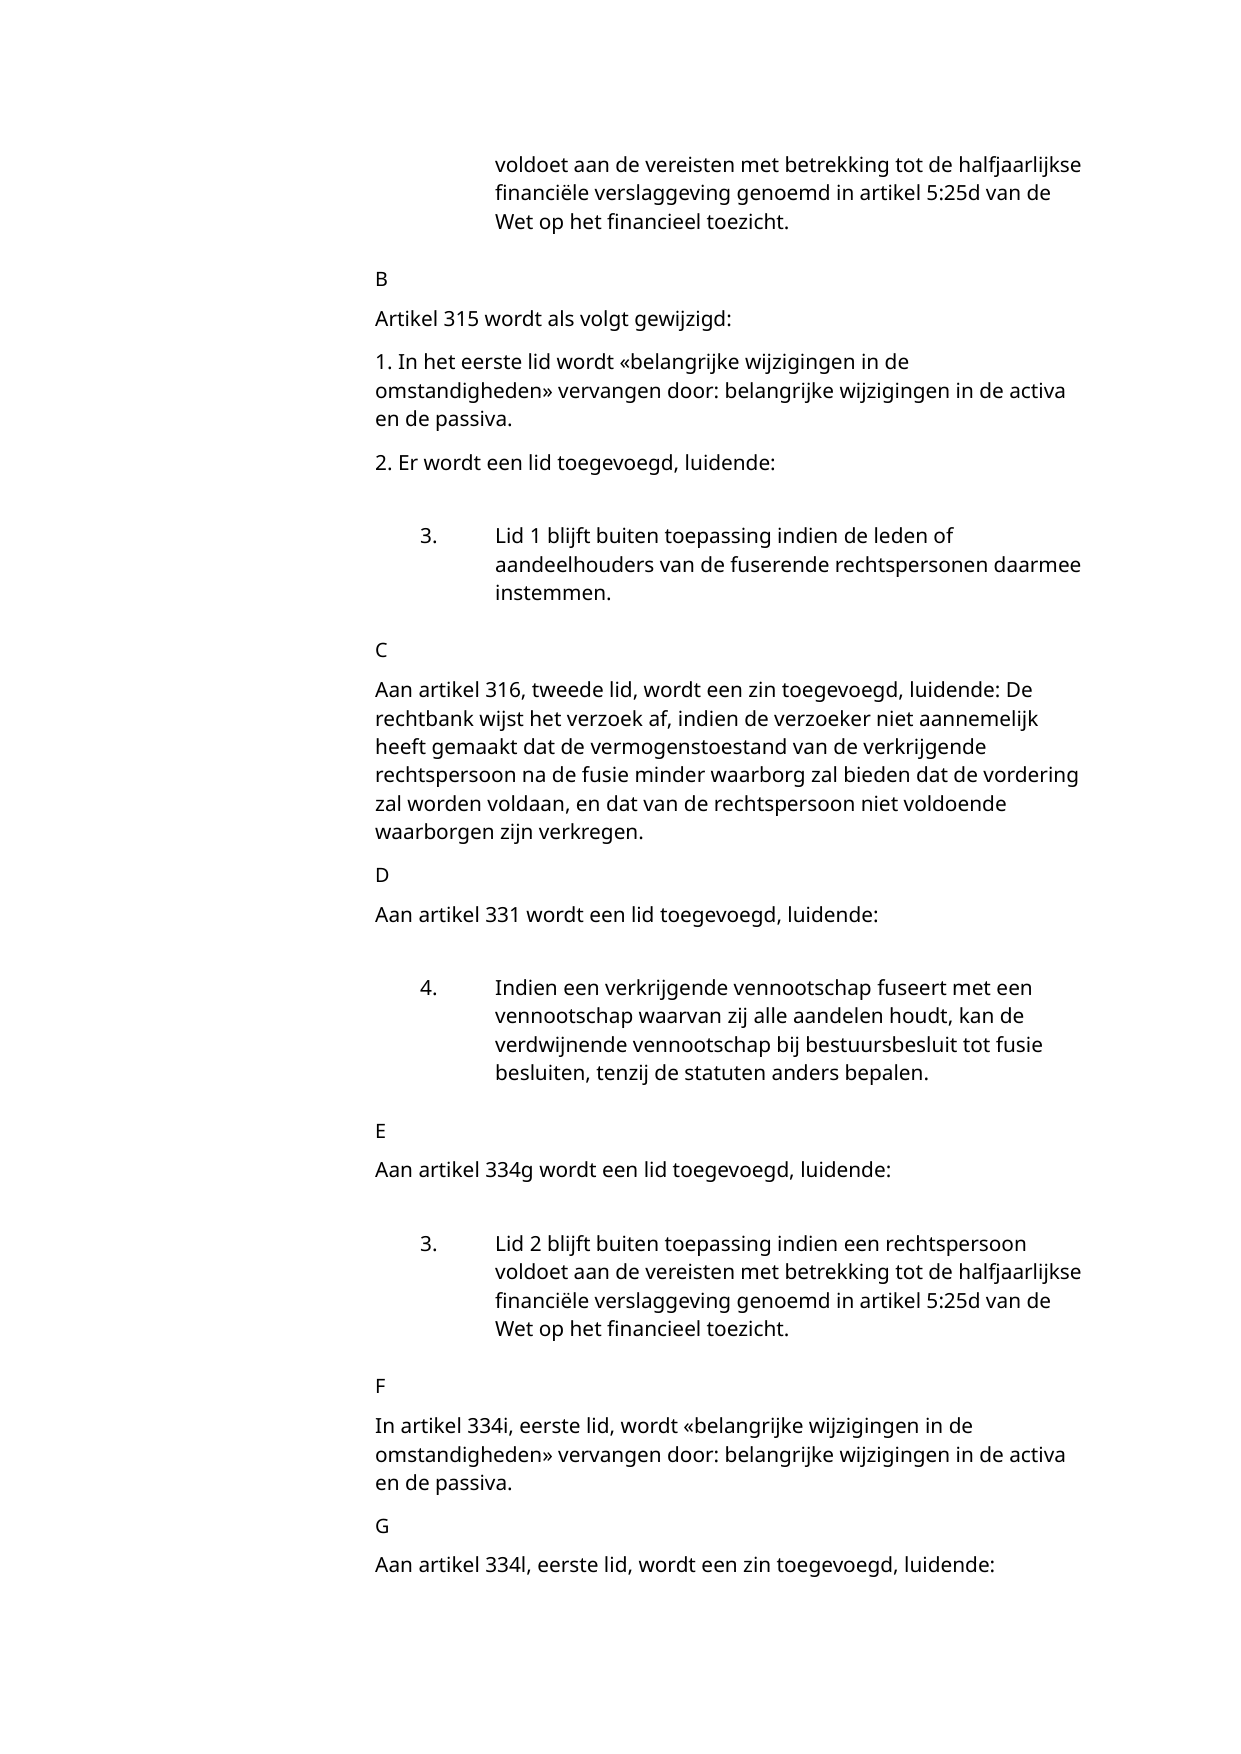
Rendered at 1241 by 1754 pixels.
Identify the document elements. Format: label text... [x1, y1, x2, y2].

text 1. In het eerste lid wordt «belangrijke wijzigingen in de omstandigheden» vervangen door: belangrijke wijzigingen in de activa en de passiva. [375, 347, 1090, 433]
text D [375, 861, 1090, 888]
text G [375, 1512, 1090, 1539]
text F [375, 1373, 1090, 1400]
text Aan artikel 316, tweede lid, wordt een zin toegevoegd, luidende: De rechtbank wijst het verzoek af, indien de verzoeker niet aannemelijk heeft gemaakt dat de vermogenstoestand van de verkrijgende rechtspersoon na de fusie minder waarborg zal bieden dat de vordering zal worden voldaan, en dat van de rechtspersoon niet voldoende waarborgen zijn verkregen. [375, 675, 1090, 846]
text E [375, 1117, 1090, 1144]
text Aan artikel 331 wordt een lid toegevoegd, luidende: [375, 900, 1090, 928]
list voldoet aan de vereisten met betrekking tot de halfjaarlijkse financiële verslaggeving genoemd in artikel 5:25d van de Wet op het financieel toezicht. [420, 150, 1090, 235]
text Aan artikel 334g wordt een lid toegevoegd, luidende: [375, 1156, 1090, 1184]
text Artikel 315 wordt als volgt gewijzigd: [375, 304, 1090, 332]
text Aan artikel 334l, eerste lid, wordt een zin toegevoegd, luidende: [375, 1551, 1090, 1579]
text C [375, 637, 1090, 663]
list Lid 2 blijft buiten toepassing indien een rechtspersoon voldoet aan de vereisten met betrekking tot de halfjaarlijkse financiële verslaggeving genoemd in artikel 5:25d van de Wet op het financieel toezicht. [420, 1229, 1090, 1343]
text In artikel 334i, eerste lid, wordt «belangrijke wijzigingen in de omstandigheden» vervangen door: belangrijke wijzigingen in de activa en de passiva. [375, 1412, 1090, 1497]
list Lid 1 blijft buiten toepassing indien de leden of aandeelhouders van de fuserende rechtspersonen daarmee instemmen. [420, 521, 1090, 607]
list Indien een verkrijgende vennootschap fuseert met een vennootschap waarvan zij alle aandelen houdt, kan de verdwijnende vennootschap bij bestuursbesluit tot fusie besluiten, tenzij de statuten anders bepalen. [420, 973, 1090, 1087]
text B [375, 265, 1090, 292]
text 2. Er wordt een lid toegevoegd, luidende: [375, 448, 1090, 476]
